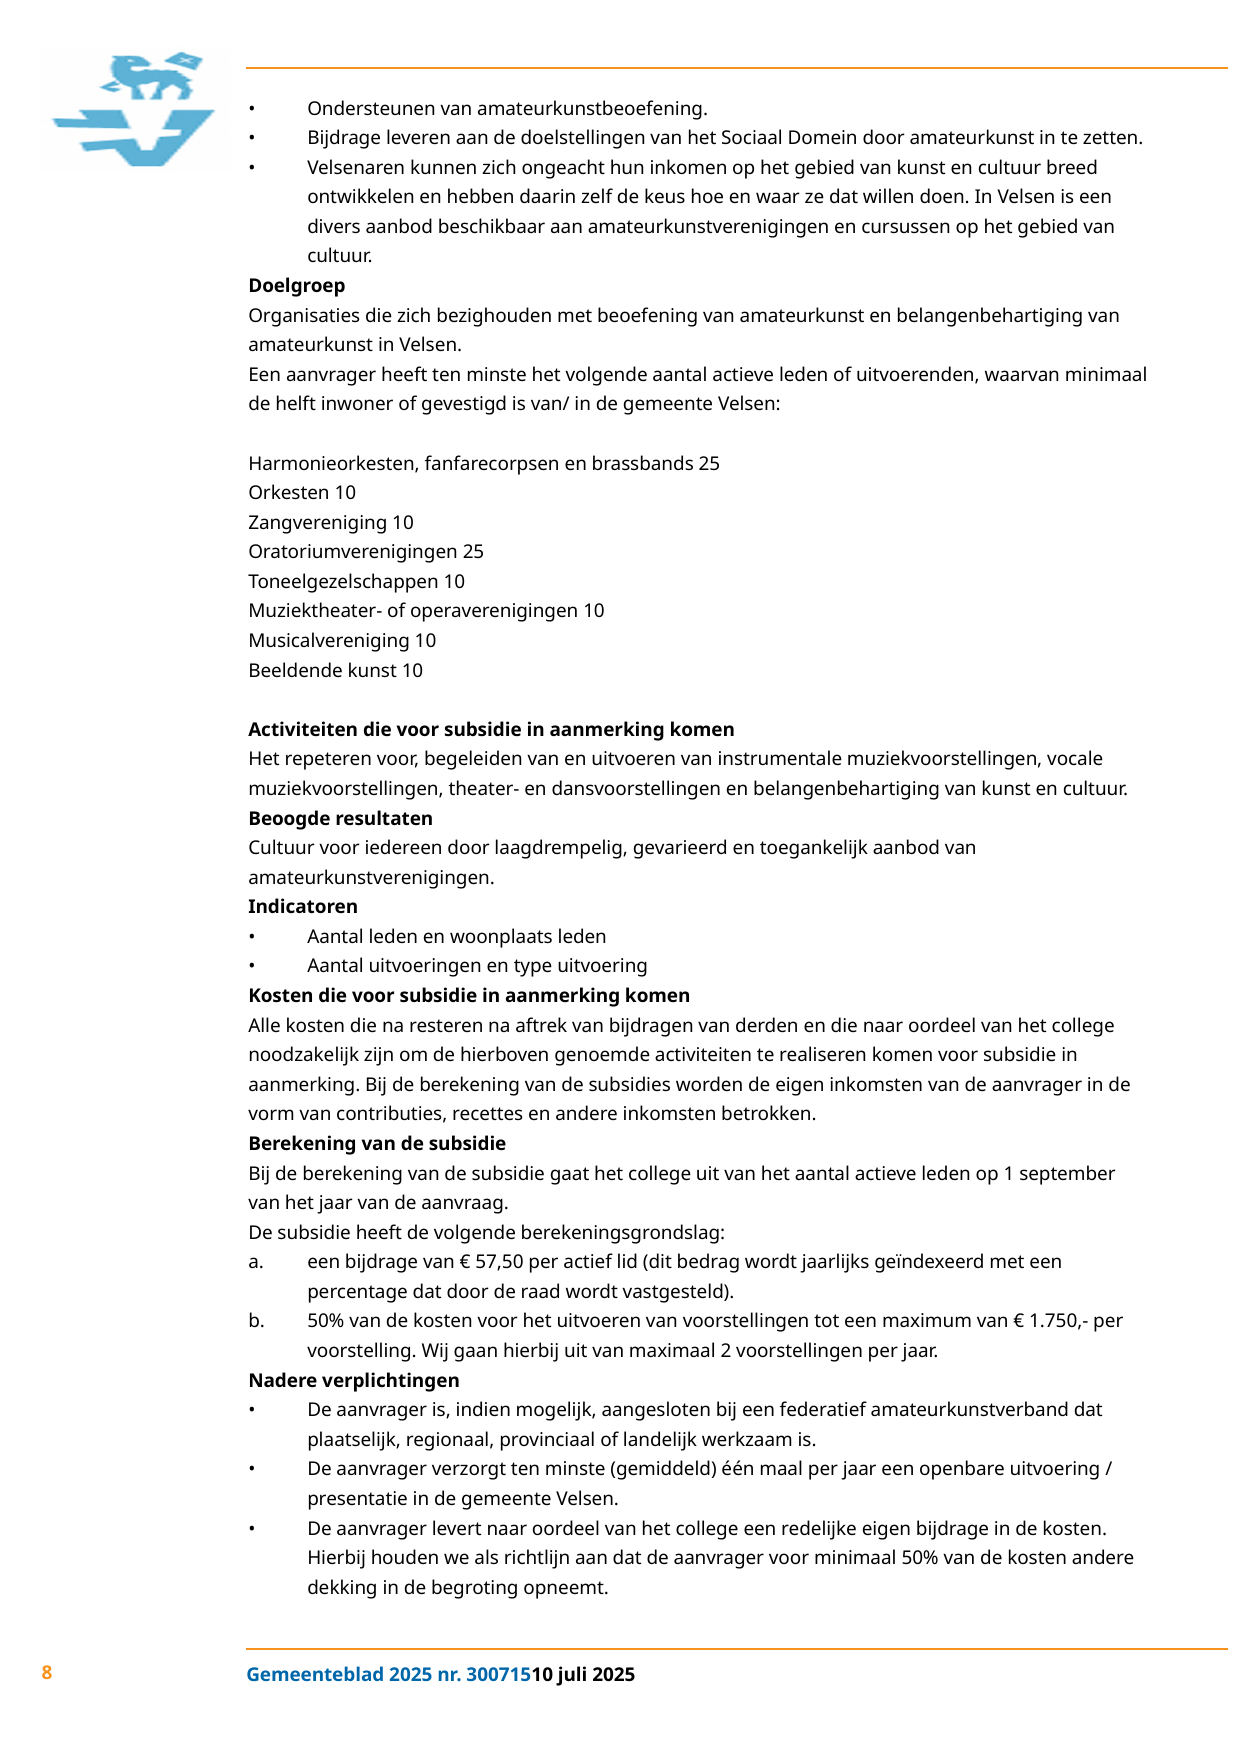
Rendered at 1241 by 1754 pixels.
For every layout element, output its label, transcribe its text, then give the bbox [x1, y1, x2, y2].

text Bij de berekening van de subsidie gaat het college uit van het aantal actieve leden op 1 september van het jaar van de aanvraag. [248, 1160, 1152, 1215]
text Beeldende kunst 10 [248, 657, 1152, 683]
list De aanvrager levert naar oordeel van het college een redelijke eigen bijdrage in de kosten. Hierbij houden we als richtlijn aan dat de aanvrager voor minimaal 50% van de kosten andere dekking in de begroting opneemt. [248, 1515, 1152, 1600]
list Ondersteunen van amateurkunstbeoefening. [248, 95, 1152, 121]
text Indicatoren [248, 893, 1152, 919]
list 50% van de kosten voor het uitvoeren van voorstellingen tot een maximum van € 1.750,- per voorstelling. Wij gaan hierbij uit van maximaal 2 voorstellingen per jaar. [248, 1308, 1152, 1363]
text Een aanvrager heeft ten minste het volgende aantal actieve leden of uitvoerenden, waarvan minimaal de helft inwoner of gevestigd is van/ in de gemeente Velsen: [248, 361, 1152, 416]
text Het repeteren voor, begeleiden van en uitvoeren van instrumentale muziekvoorstellingen, vocale muziekvoorstellingen, theater- en dansvoorstellingen en belangenbehartiging van kunst en cultuur. [248, 746, 1152, 801]
text Alle kosten die na resteren na aftrek van bijdragen van derden en die naar oordeel van het college noodzakelijk zijn om de hierboven genoemde activiteiten te realiseren komen voor subsidie in aanmerking. Bij de berekening van de subsidies worden de eigen inkomsten van de aanvrager in de vorm van contributies, recettes en andere inkomsten betrokken. [248, 1012, 1152, 1126]
text Orkesten 10 [248, 479, 1152, 505]
text Musicalvereniging 10 [248, 627, 1152, 653]
text Doelgroep [248, 272, 1152, 298]
list een bijdrage van € 57,50 per actief lid (dit bedrag wordt jaarlijks geïndexeerd met een percentage dat door de raad wordt vastgesteld). [248, 1248, 1152, 1304]
text Berekening van de subsidie [248, 1130, 1152, 1156]
text Oratoriumverenigingen 25 [248, 538, 1152, 564]
picture [41, 47, 231, 172]
text Organisaties die zich bezighouden met beoefening van amateurkunst en belangenbehartiging van amateurkunst in Velsen. [248, 302, 1152, 357]
text De subsidie heeft de volgende berekeningsgrondslag: [248, 1219, 1152, 1245]
text Cultuur voor iedereen door laagdrempelig, gevarieerd en toegankelijk aanbod van amateurkunstverenigingen. [248, 834, 1152, 890]
list Aantal leden en woonplaats leden [248, 923, 1152, 949]
list De aanvrager is, indien mogelijk, aangesloten bij een federatief amateurkunstverband dat plaatselijk, regionaal, provinciaal of landelijk werkzaam is. [248, 1396, 1152, 1452]
text Harmonieorkesten, fanfarecorpsen en brassbands 25 [248, 450, 1152, 476]
list De aanvrager verzorgt ten minste (gemiddeld) één maal per jaar een openbare uitvoering / presentatie in de gemeente Velsen. [248, 1456, 1152, 1511]
text Kosten die voor subsidie in aanmerking komen [248, 982, 1152, 1008]
text Toneelgezelschappen 10 [248, 568, 1152, 594]
text Muziektheater- of operaverenigingen 10 [248, 598, 1152, 623]
text Activiteiten die voor subsidie in aanmerking komen [248, 716, 1152, 742]
list Bijdrage leveren aan de doelstellingen van het Sociaal Domein door amateurkunst in te zetten. [248, 124, 1152, 150]
text Zangvereniging 10 [248, 509, 1152, 535]
list Aantal uitvoeringen en type uitvoering [248, 953, 1152, 978]
list Velsenaren kunnen zich ongeacht hun inkomen op het gebied van kunst en cultuur breed ontwikkelen en hebben daarin zelf de keus hoe en waar ze dat willen doen. In Velsen is een divers aanbod beschikbaar aan amateurkunstverenigingen en cursussen op het gebied van cultuur. [248, 154, 1152, 268]
text Beoogde resultaten [248, 805, 1152, 831]
text Nadere verplichtingen [248, 1367, 1152, 1393]
